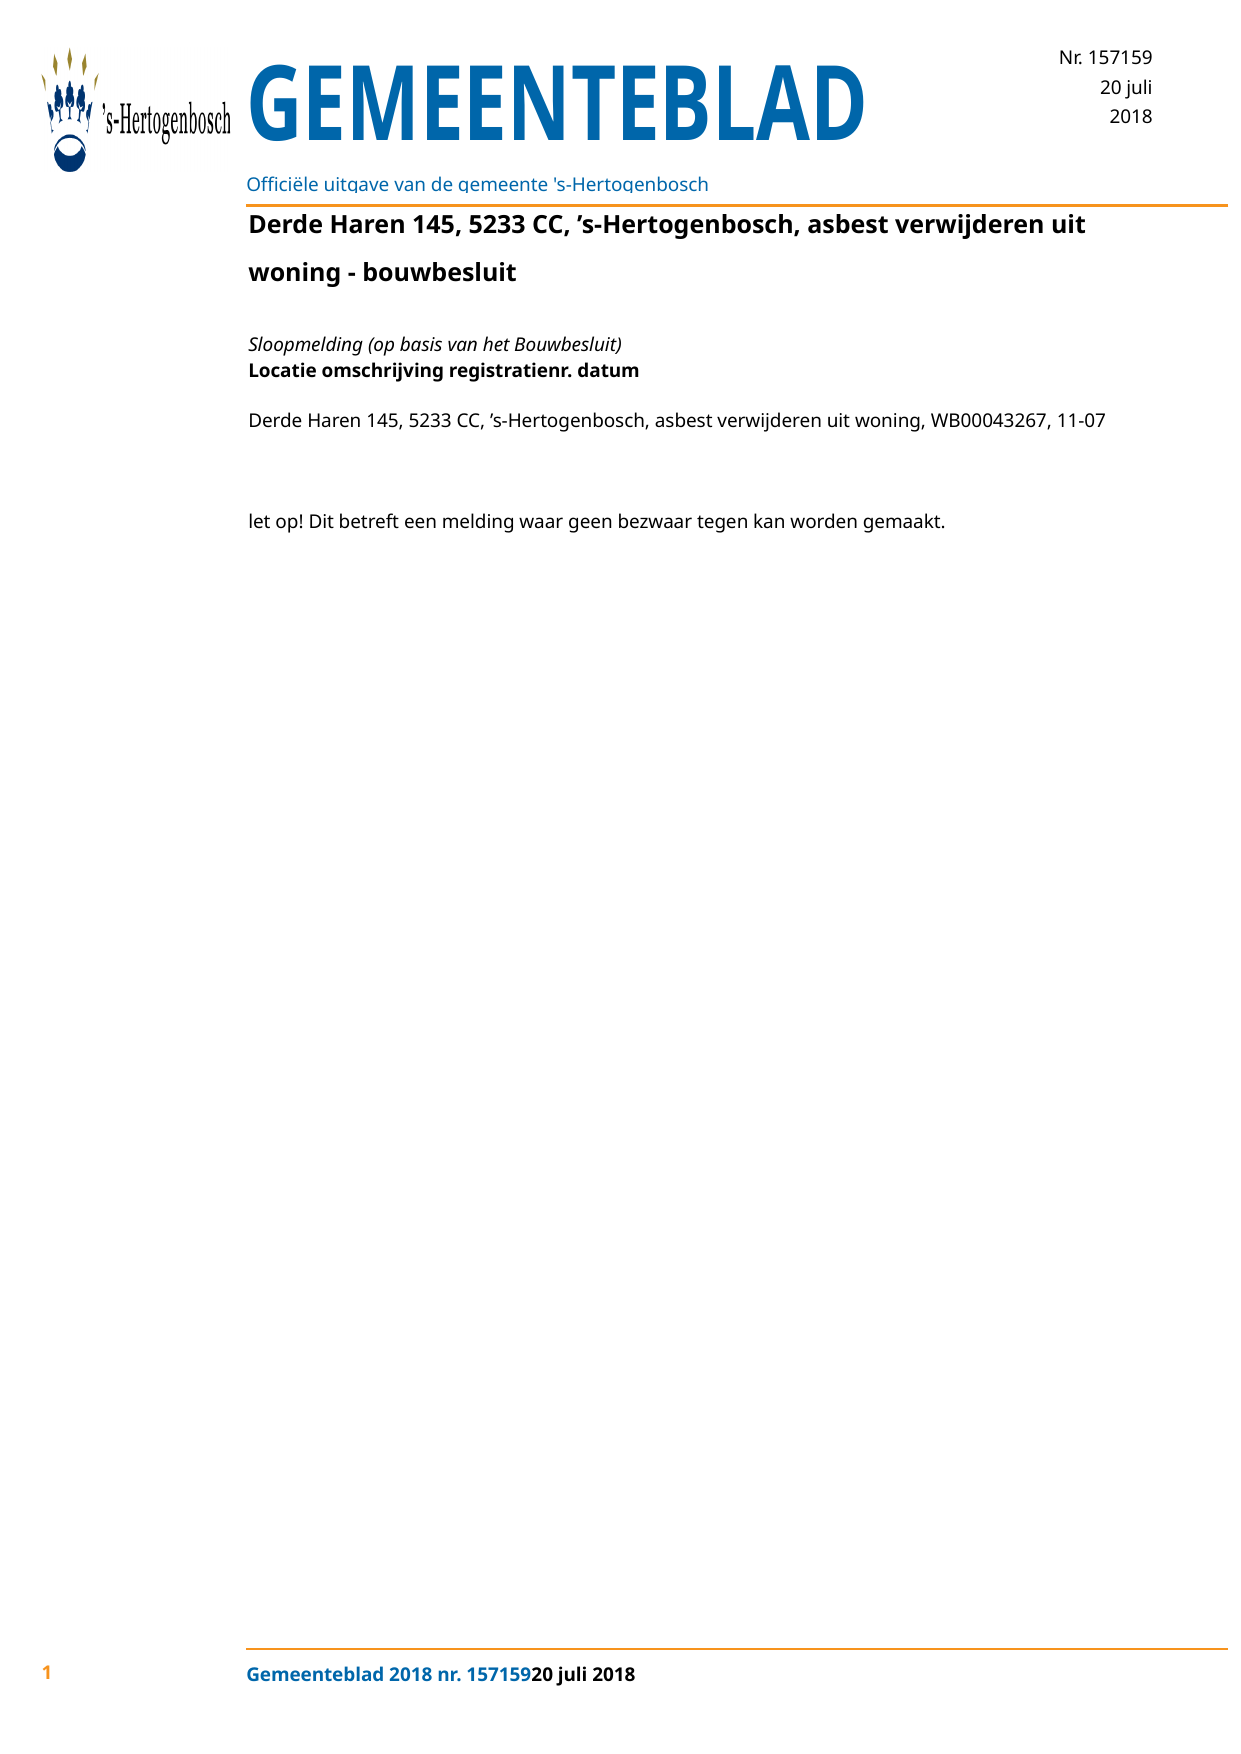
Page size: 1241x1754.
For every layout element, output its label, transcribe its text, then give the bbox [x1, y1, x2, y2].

text Derde Haren 145, 5233 CC, ’s-Hertogenbosch, asbest verwijderen uit woning, WB00043267, 11-07 [248, 408, 1152, 433]
text Derde Haren 145, 5233 CC, ’s-Hertogenbosch, asbest verwijderen uit woning - bouwbesluit [248, 207, 1152, 288]
text Sloopmelding (op basis van het Bouwbesluit) [248, 331, 1152, 357]
text Locatie omschrijving registratienr. datum [248, 357, 1152, 383]
text let op! Dit betreft een melding waar geen bezwaar tegen kan worden gemaakt. [248, 508, 1152, 534]
picture [41, 47, 231, 172]
